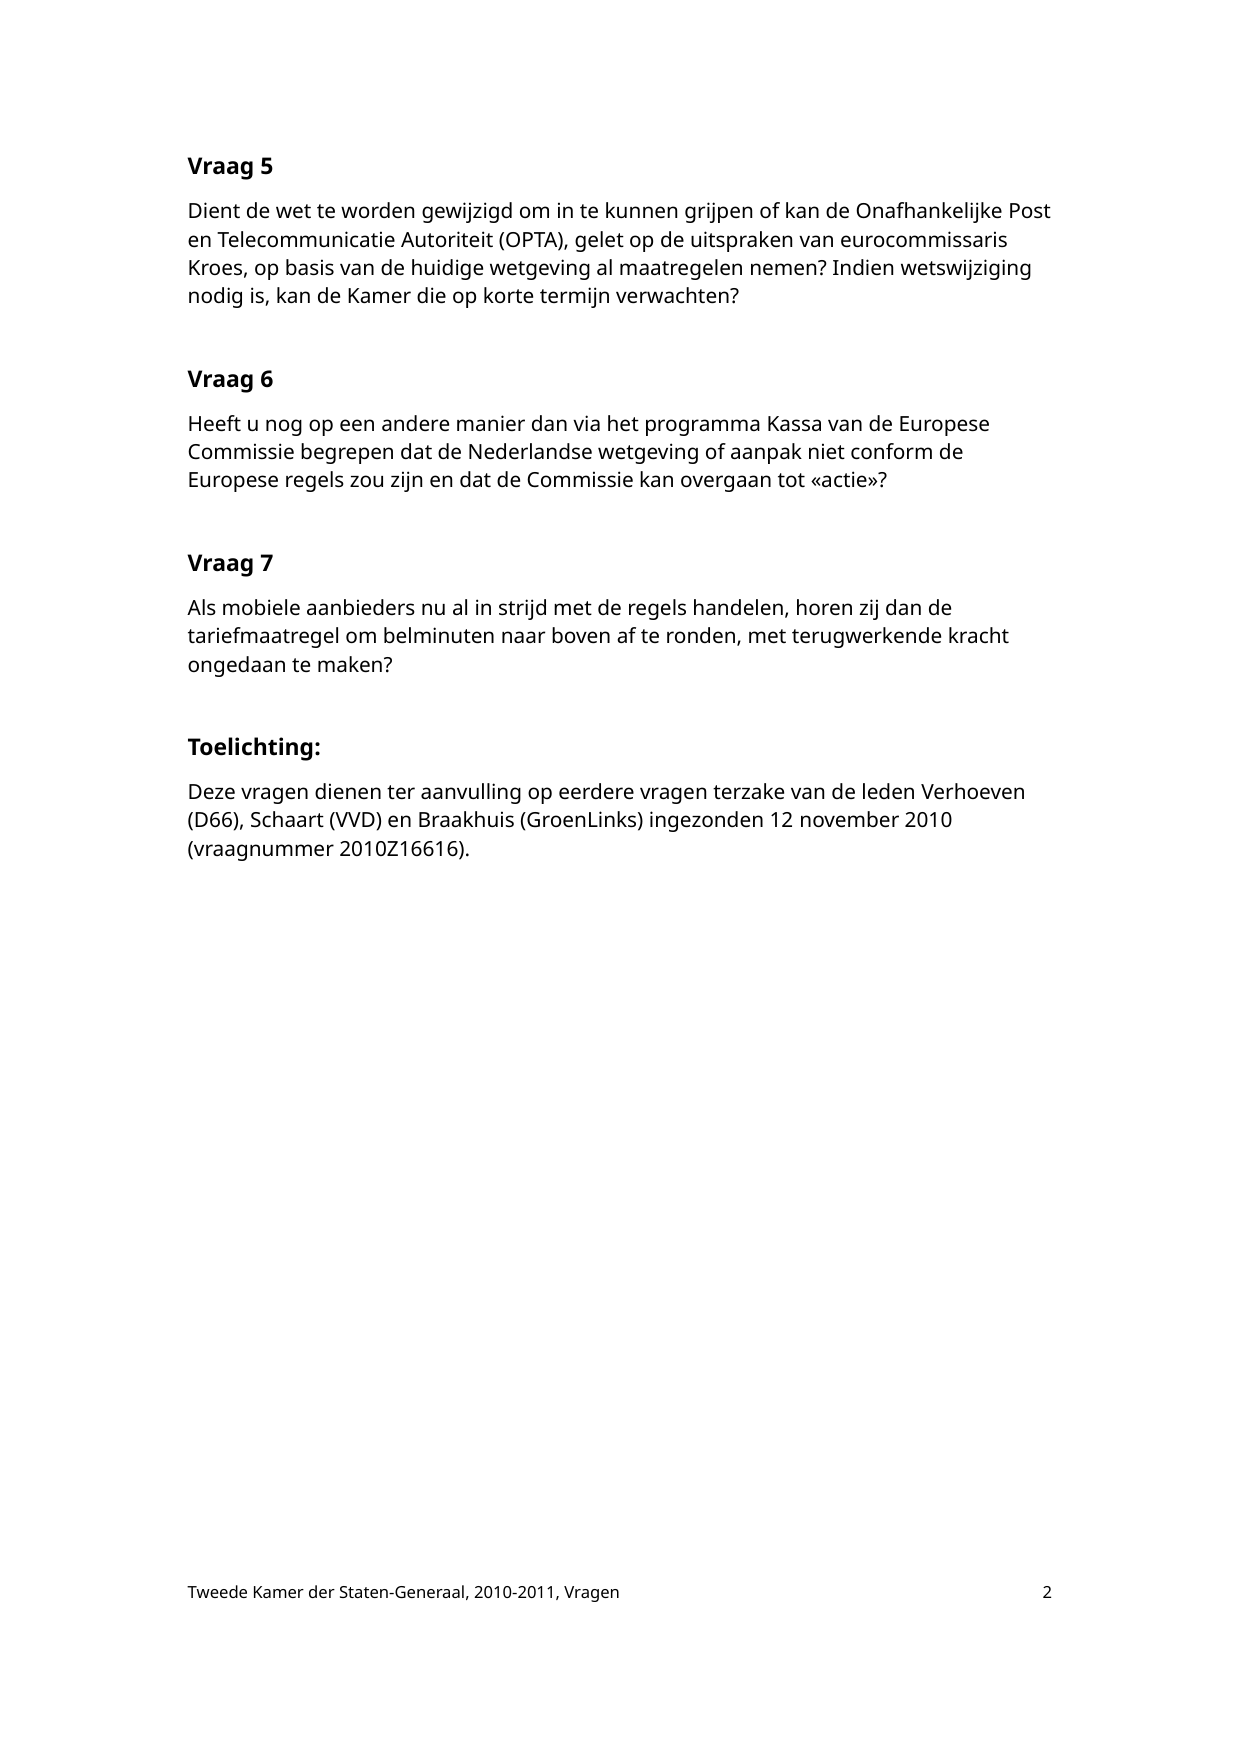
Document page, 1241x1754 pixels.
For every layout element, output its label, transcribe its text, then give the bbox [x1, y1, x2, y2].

text Als mobiele aanbieders nu al in strijd met de regels handelen, horen zij dan de tariefmaatregel om belminuten naar boven af te ronden, met terugwerkende kracht ongedaan te maken? [187, 593, 1053, 678]
subtitle Vraag 7 [187, 547, 1053, 578]
subtitle Vraag 5 [187, 150, 1053, 181]
text Dient de wet te worden gewijzigd om in te kunnen grijpen of kan de Onafhankelijke Post en Telecommunicatie Autoriteit (OPTA), gelet op de uitspraken van eurocommissaris Kroes, op basis van de huidige wetgeving al maatregelen nemen? Indien wetswijziging nodig is, kan de Kamer die op korte termijn verwachten? [187, 196, 1053, 310]
text Heeft u nog op een andere manier dan via het programma Kassa van de Europese Commissie begrepen dat de Nederlandse wetgeving of aanpak niet conform de Europese regels zou zijn en dat de Commissie kan overgaan tot «actie»? [187, 409, 1053, 494]
subtitle Toelichting: [187, 731, 1053, 762]
text Deze vragen dienen ter aanvulling op eerdere vragen terzake van de leden Verhoeven (D66), Schaart (VVD) en Braakhuis (GroenLinks) ingezonden 12 november 2010 (vraagnummer 2010Z16616). [187, 777, 1053, 862]
subtitle Vraag 6 [187, 362, 1053, 394]
